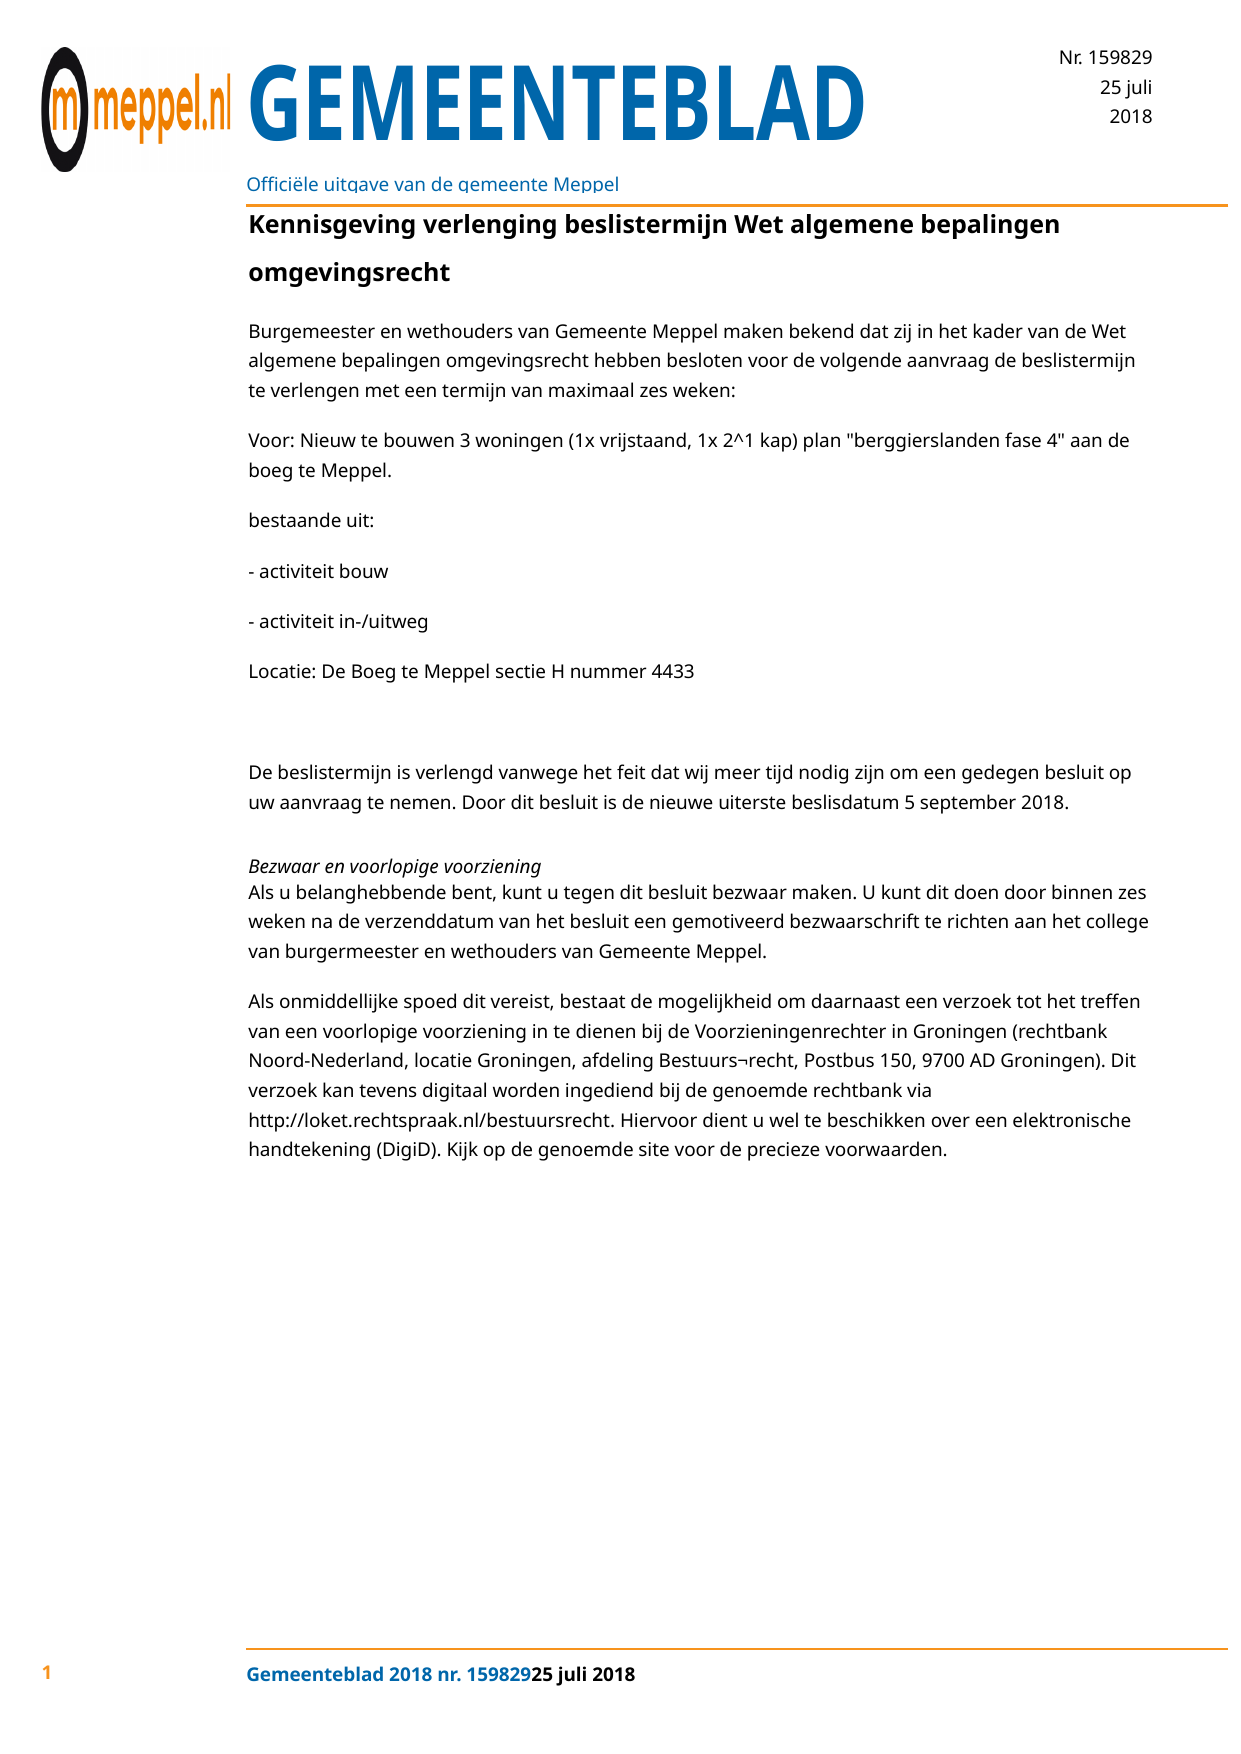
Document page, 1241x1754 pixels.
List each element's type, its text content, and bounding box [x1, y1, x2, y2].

text Voor: Nieuw te bouwen 3 woningen (1x vrijstaand, 1x 2^1 kap) plan "berggierslanden fase 4" aan de boeg te Meppel. [248, 427, 1152, 483]
text Bezwaar en voorlopige voorziening [248, 853, 1152, 879]
text - activiteit bouw [248, 558, 1152, 584]
text Burgemeester en wethouders van Gemeente Meppel maken bekend dat zij in het kader van de Wet algemene bepalingen omgevingsrecht hebben besloten voor de volgende aanvraag de beslistermijn te verlengen met een termijn van maximaal zes weken: [248, 318, 1152, 403]
text - activiteit in-/uitweg [248, 608, 1152, 634]
text De beslistermijn is verlengd vanwege het feit dat wij meer tijd nodig zijn om een gedegen besluit op uw aanvraag te nemen. Door dit besluit is de nieuwe uiterste beslisdatum 5 september 2018. [248, 759, 1152, 815]
text Kennisgeving verlenging beslistermijn Wet algemene bepalingen omgevingsrecht [248, 207, 1152, 288]
text Als u belanghebbende bent, kunt u tegen dit besluit bezwaar maken. U kunt dit doen door binnen zes weken na de verzenddatum van het besluit een gemotiveerd bezwaarschrift te richten aan het college van burgermeester en wethouders van Gemeente Meppel. [248, 879, 1152, 964]
picture [41, 47, 231, 172]
text bestaande uit: [248, 507, 1152, 533]
text Locatie: De Boeg te Meppel sectie H nummer 4433 [248, 659, 1152, 684]
text Als onmiddellijke spoed dit vereist, bestaat de mogelijkheid om daarnaast een verzoek tot het treffen van een voorlopige voorziening in te dienen bij de Voorzieningenrechter in Groningen (rechtbank Noord-Nederland, locatie Groningen, afdeling Bestuurs¬recht, Postbus 150, 9700 AD Groningen). Dit verzoek kan tevens digitaal worden ingediend bij de genoemde rechtbank via http://loket.rechtspraak.nl/bestuursrecht. Hiervoor dient u wel te beschikken over een elektronische handtekening (DigiD). Kijk op de genoemde site voor de precieze voorwaarden. [248, 988, 1152, 1162]
